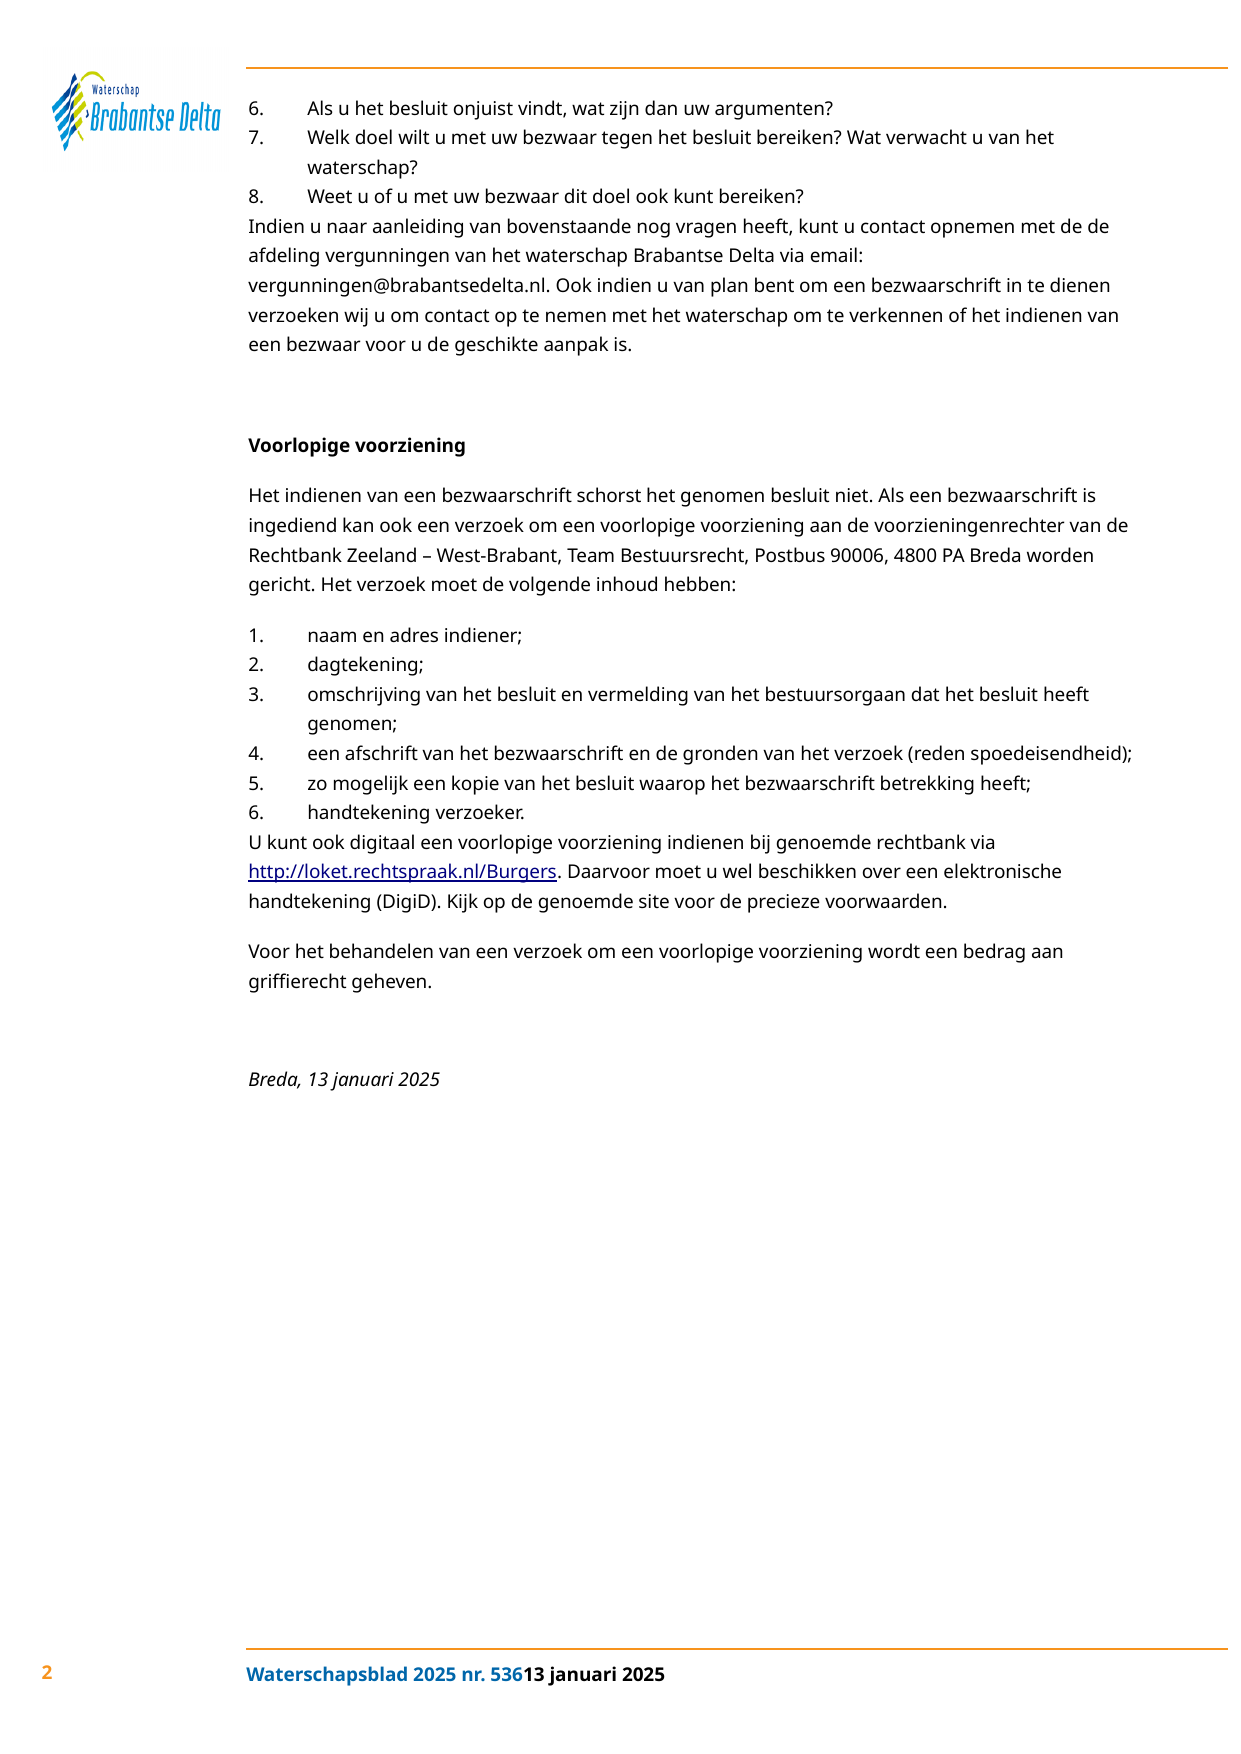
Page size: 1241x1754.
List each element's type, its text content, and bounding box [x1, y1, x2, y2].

list Weet u of u met uw bezwaar dit doel ook kunt bereiken? [248, 183, 1152, 209]
text Indien u naar aanleiding van bovenstaande nog vragen heeft, kunt u contact opnemen met de de afdeling vergunningen van het waterschap Brabantse Delta via email: vergunningen@brabantsedelta.nl. Ook indien u van plan bent om een bezwaarschrift in te dienen verzoeken wij u om contact op te nemen met het waterschap om te verkennen of het indienen van een bezwaar voor u de geschikte aanpak is. [248, 213, 1152, 357]
text Breda, 13 januari 2025 [248, 1066, 1152, 1092]
list Als u het besluit onjuist vindt, wat zijn dan uw argumenten? [248, 95, 1152, 121]
list Welk doel wilt u met uw bezwaar tegen het besluit bereiken? Wat verwacht u van het waterschap? [248, 124, 1152, 180]
list handtekening verzoeker. [248, 799, 1152, 825]
list zo mogelijk een kopie van het besluit waarop het bezwaarschrift betrekking heeft; [248, 770, 1152, 796]
list dagtekening; [248, 651, 1152, 677]
text Voorlopige voorziening [248, 432, 1152, 458]
text U kunt ook digitaal een voorlopige voorziening indienen bij genoemde rechtbank via http://loket.rechtspraak.nl/Burgers. Daarvoor moet u wel beschikken over een elektronische handtekening (DigiD). Kijk op de genoemde site voor de precieze voorwaarden. [248, 829, 1152, 914]
list omschrijving van het besluit en vermelding van het bestuursorgaan dat het besluit heeft genomen; [248, 681, 1152, 736]
text Het indienen van een bezwaarschrift schorst het genomen besluit niet. Als een bezwaarschrift is ingediend kan ook een verzoek om een voorlopige voorziening aan de voorzieningenrechter van de Rechtbank Zeeland – West-Brabant, Team Bestuursrecht, Postbus 90006, 4800 PA Breda worden gericht. Het verzoek moet de volgende inhoud hebben: [248, 483, 1152, 597]
picture [41, 47, 231, 172]
list een afschrift van het bezwaarschrift en de gronden van het verzoek (reden spoedeisendheid); [248, 740, 1152, 766]
list naam en adres indiener; [248, 622, 1152, 648]
text Voor het behandelen van een verzoek om een voorlopige voorziening wordt een bedrag aan griffierecht geheven. [248, 938, 1152, 994]
